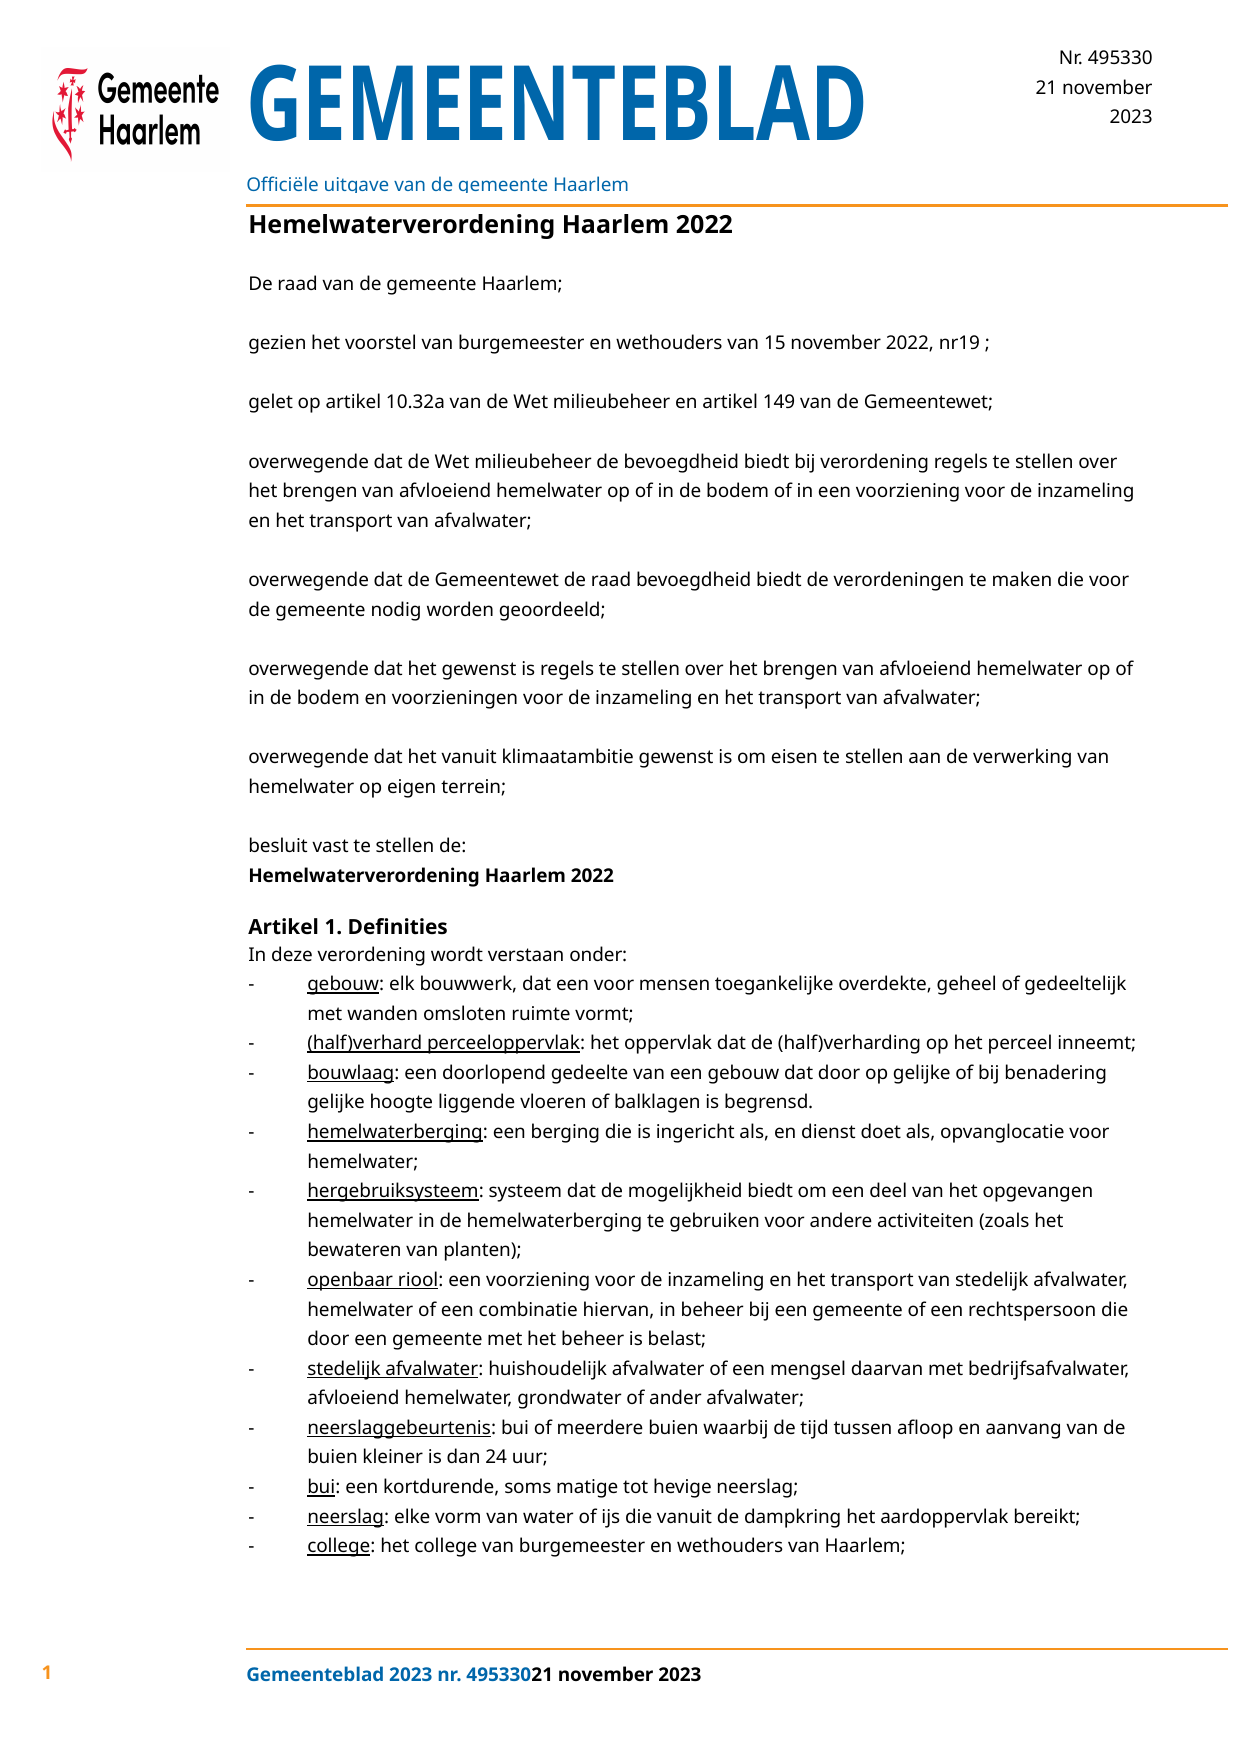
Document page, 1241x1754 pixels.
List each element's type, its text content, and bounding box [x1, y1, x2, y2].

list stedelijk afvalwater: huishoudelijk afvalwater of een mengsel daarvan met bedrijfsafvalwater, afvloeiend hemelwater, grondwater of ander afvalwater; [248, 1355, 1152, 1410]
list hergebruiksysteem: systeem dat de mogelijkheid biedt om een deel van het opgevangen hemelwater in de hemelwaterberging te gebruiken voor andere activiteiten (zoals het bewateren van planten); [248, 1177, 1152, 1262]
text overwegende dat de Gemeentewet de raad bevoegdheid biedt de verordeningen te maken die voor de gemeente nodig worden geoordeeld; [248, 566, 1152, 621]
text Hemelwaterverordening Haarlem 2022 [248, 862, 1152, 888]
text overwegende dat de Wet milieubeheer de bevoegdheid biedt bij verordening regels te stellen over het brengen van afvloeiend hemelwater op of in de bodem of in een voorziening voor de inzameling en het transport van afvalwater; [248, 448, 1152, 533]
list openbaar riool: een voorziening voor de inzameling en het transport van stedelijk afvalwater, hemelwater of een combinatie hiervan, in beheer bij een gemeente of een rechtspersoon die door een gemeente met het beheer is belast; [248, 1266, 1152, 1351]
text overwegende dat het vanuit klimaatambitie gewenst is om eisen te stellen aan de verwerking van hemelwater op eigen terrein; [248, 744, 1152, 799]
list college: het college van burgemeester en wethouders van Haarlem; [248, 1532, 1152, 1558]
text Artikel 1. Definities [248, 912, 1152, 941]
text gezien het voorstel van burgemeester en wethouders van 15 november 2022, nr19 ; [248, 329, 1152, 355]
picture [41, 47, 231, 172]
list hemelwaterberging: een berging die is ingericht als, en dienst doet als, opvanglocatie voor hemelwater; [248, 1118, 1152, 1174]
text Hemelwaterverordening Haarlem 2022 [248, 207, 1152, 241]
list neerslag: elke vorm van water of ijs die vanuit de dampkring het aardoppervlak bereikt; [248, 1503, 1152, 1529]
text In deze verordening wordt verstaan onder: [248, 941, 1152, 967]
list bui: een kortdurende, soms matige tot hevige neerslag; [248, 1473, 1152, 1499]
text De raad van de gemeente Haarlem; [248, 270, 1152, 296]
text gelet op artikel 10.32a van de Wet milieubeheer en artikel 149 van de Gemeentewet; [248, 389, 1152, 414]
list (half)verhard perceeloppervlak: het oppervlak dat de (half)verharding op het perceel inneemt; [248, 1029, 1152, 1055]
list gebouw: elk bouwwerk, dat een voor mensen toegankelijke overdekte, geheel of gedeeltelijk met wanden omsloten ruimte vormt; [248, 970, 1152, 1026]
list neerslaggebeurtenis: bui of meerdere buien waarbij de tijd tussen afloop en aanvang van de buien kleiner is dan 24 uur; [248, 1414, 1152, 1469]
text overwegende dat het gewenst is regels te stellen over het brengen van afvloeiend hemelwater op of in de bodem en voorzieningen voor de inzameling en het transport van afvalwater; [248, 655, 1152, 710]
list bouwlaag: een doorlopend gedeelte van een gebouw dat door op gelijke of bij benadering gelijke hoogte liggende vloeren of balklagen is begrensd. [248, 1059, 1152, 1114]
text besluit vast te stellen de: [248, 832, 1152, 858]
